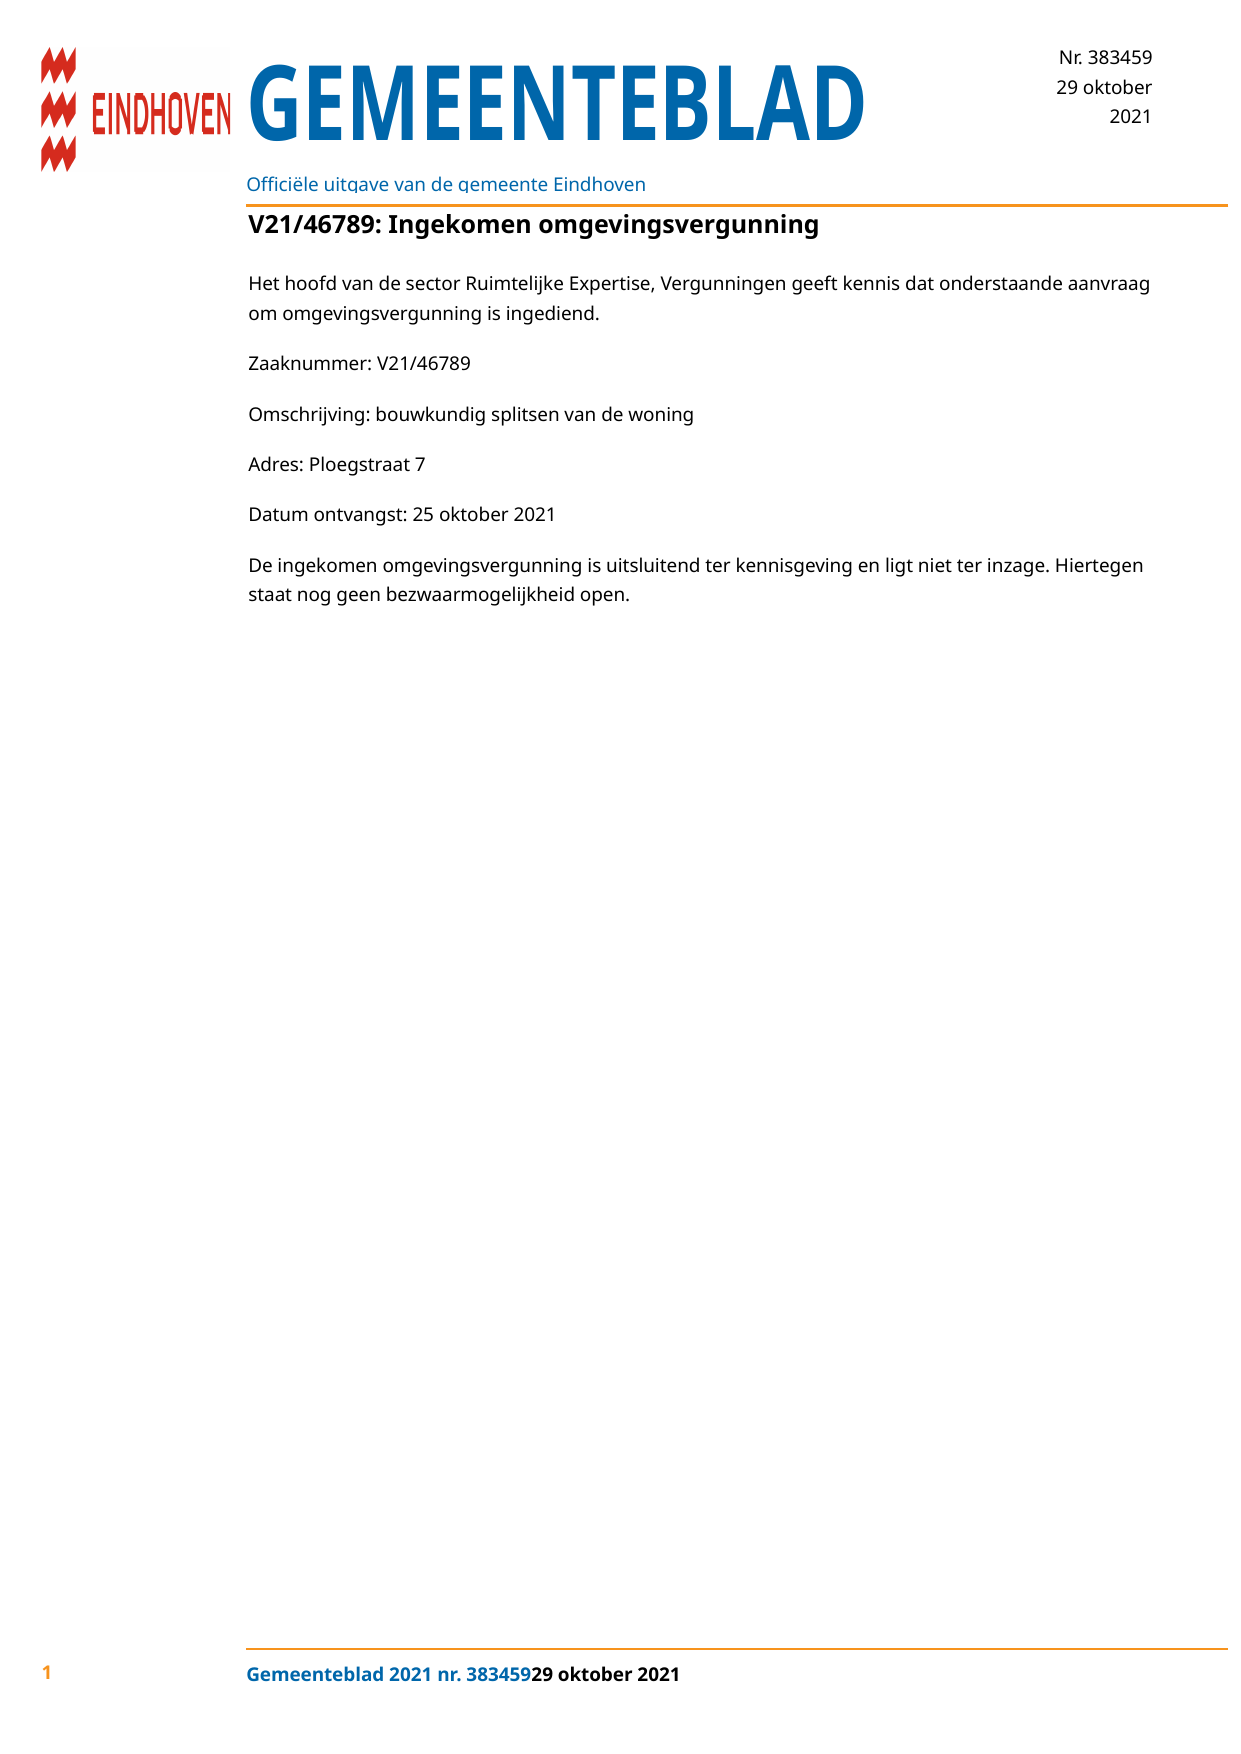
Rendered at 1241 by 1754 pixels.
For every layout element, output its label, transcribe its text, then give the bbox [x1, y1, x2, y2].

text Zaaknummer: V21/46789 [248, 350, 1152, 376]
text Het hoofd van de sector Ruimtelijke Expertise, Vergunningen geeft kennis dat onderstaande aanvraag om omgevingsvergunning is ingediend. [248, 270, 1152, 326]
picture [41, 47, 231, 172]
text Adres: Ploegstraat 7 [248, 451, 1152, 477]
text Omschrijving: bouwkundig splitsen van de woning [248, 401, 1152, 426]
text Datum ontvangst: 25 oktober 2021 [248, 502, 1152, 527]
text V21/46789: Ingekomen omgevingsvergunning [248, 207, 1152, 241]
text De ingekomen omgevingsvergunning is uitsluitend ter kennisgeving en ligt niet ter inzage. Hiertegen staat nog geen bezwaarmogelijkheid open. [248, 552, 1152, 607]
